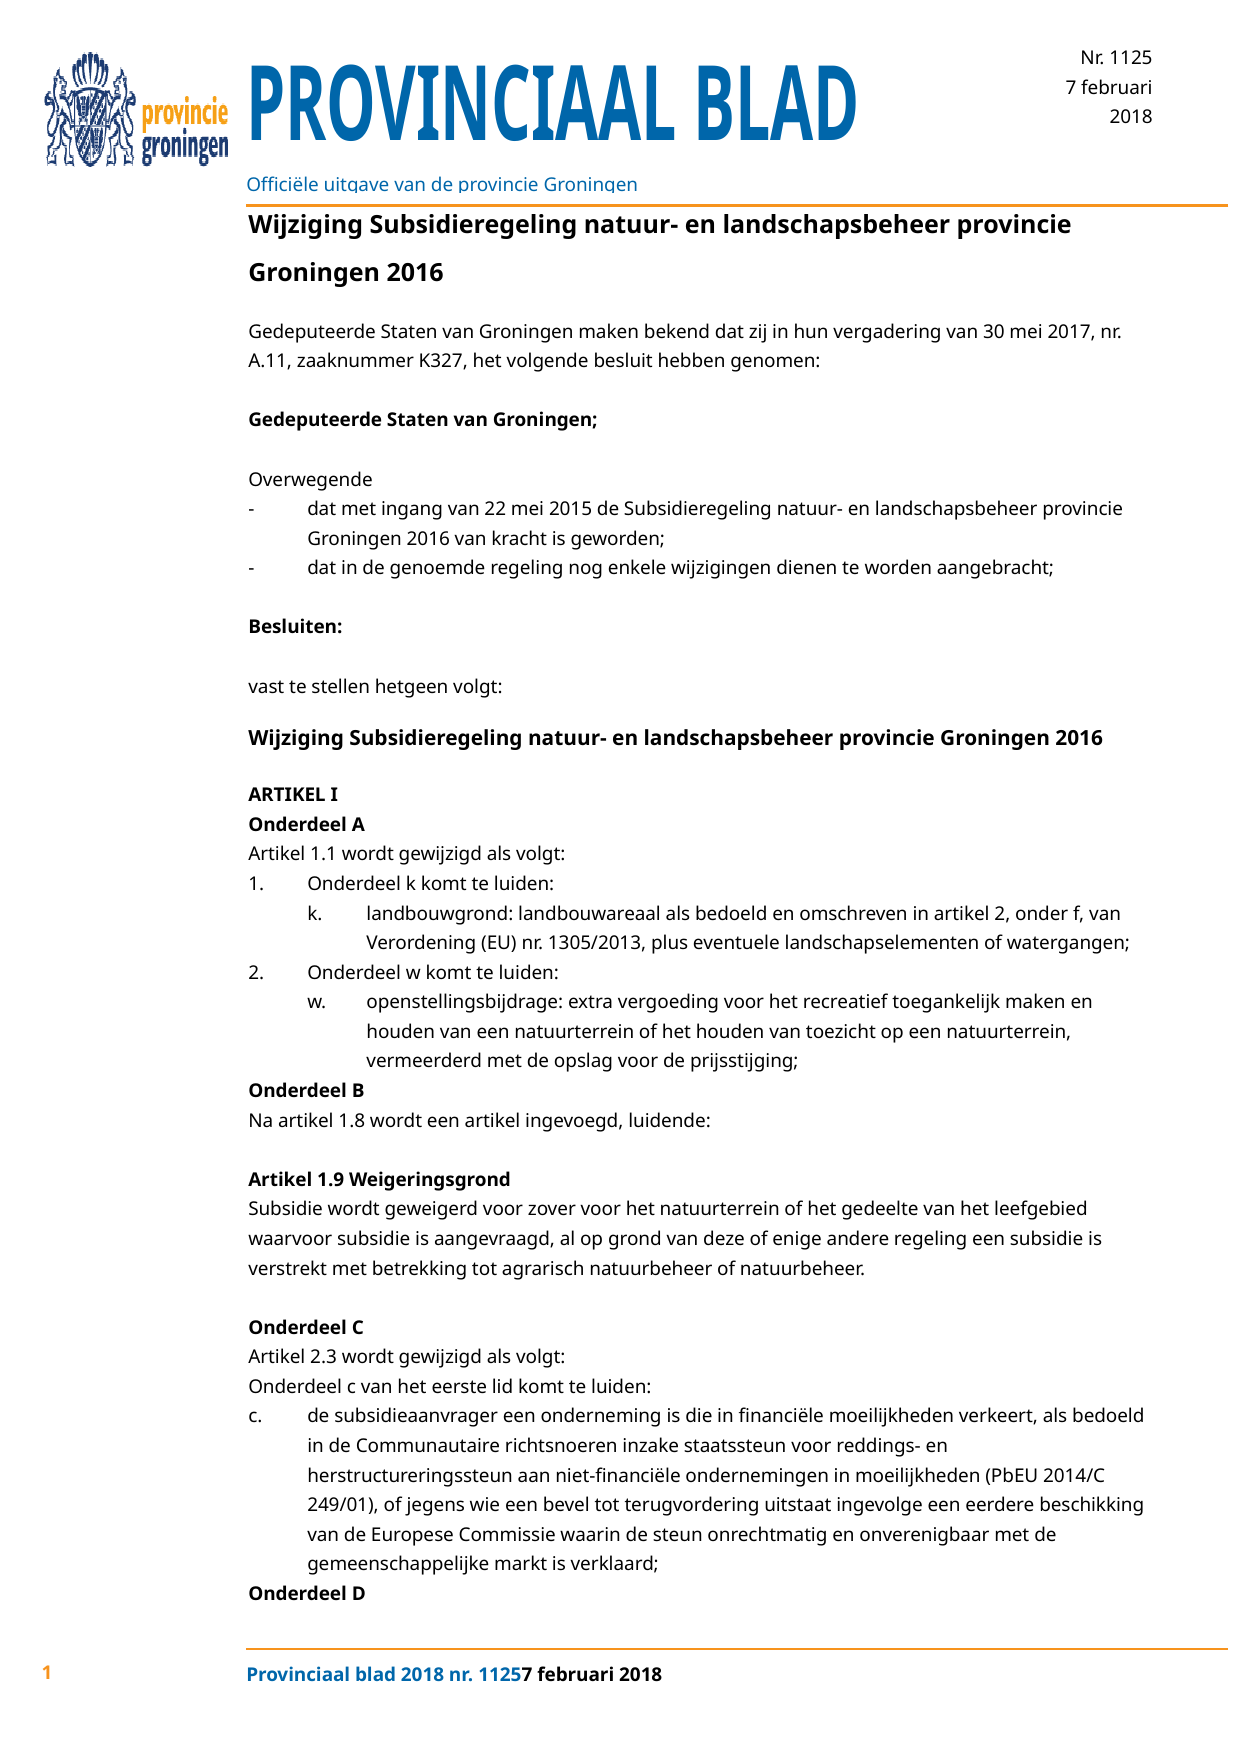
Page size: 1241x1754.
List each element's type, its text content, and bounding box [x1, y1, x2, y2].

list landbouwgrond: landbouwareaal als bedoeld en omschreven in artikel 2, onder f, van Verordening (EU) nr. 1305/2013, plus eventuele landschapselementen of watergangen; [307, 900, 1152, 955]
text Subsidie wordt geweigerd voor zover voor het natuurterrein of het gedeelte van het leefgebied waarvoor subsidie is aangevraagd, al op grond van deze of enige andere regeling een subsidie is verstrekt met betrekking tot agrarisch natuurbeheer of natuurbeheer. [248, 1196, 1152, 1280]
text Gedeputeerde Staten van Groningen; [248, 407, 1152, 432]
text Artikel 2.3 wordt gewijzigd als volgt: [248, 1343, 1152, 1369]
list openstellingsbijdrage: extra vergoeding voor het recreatief toegankelijk maken en houden van een natuurterrein of het houden van toezicht op een natuurterrein, vermeerderd met de opslag voor de prijsstijging; [307, 988, 1152, 1073]
list dat met ingang van 22 mei 2015 de Subsidieregeling natuur- en landschapsbeheer provincie Groningen 2016 van kracht is geworden; [248, 495, 1152, 551]
text Besluiten: [248, 614, 1152, 639]
text Onderdeel D [248, 1580, 1152, 1606]
text Artikel 1.1 wordt gewijzigd als volgt: [248, 841, 1152, 866]
text Gedeputeerde Staten van Groningen maken bekend dat zij in hun vergadering van 30 mei 2017, nr. A.11, zaaknummer K327, het volgende besluit hebben genomen: [248, 318, 1152, 373]
text Artikel 1.9 Weigeringsgrond [248, 1166, 1152, 1192]
list Onderdeel w komt te luiden: [248, 959, 1152, 984]
text Overwegende [248, 466, 1152, 492]
text Onderdeel c van het eerste lid komt te luiden: [248, 1373, 1152, 1399]
text vast te stellen hetgeen volgt: [248, 673, 1152, 699]
text Onderdeel C [248, 1314, 1152, 1339]
text ARTIKEL I [248, 781, 1152, 807]
list dat in de genoemde regeling nog enkele wijzigingen dienen te worden aangebracht; [248, 554, 1152, 580]
text Onderdeel B [248, 1077, 1152, 1103]
text Wijziging Subsidieregeling natuur- en landschapsbeheer provincie Groningen 2016 [248, 207, 1152, 288]
text Wijziging Subsidieregeling natuur- en landschapsbeheer provincie Groningen 2016 [248, 723, 1152, 752]
list Onderdeel k komt te luiden: [248, 870, 1152, 896]
picture [41, 47, 231, 172]
text Onderdeel A [248, 811, 1152, 837]
text Na artikel 1.8 wordt een artikel ingevoegd, luidende: [248, 1107, 1152, 1132]
list de subsidieaanvrager een onderneming is die in financiële moeilijkheden verkeert, als bedoeld in de Communautaire richtsnoeren inzake staatssteun voor reddings- en herstructureringssteun aan niet-financiële ondernemingen in moeilijkheden (PbEU 2014/C 249/01), of jegens wie een bevel tot terugvordering uitstaat ingevolge een eerdere beschikking van de Europese Commissie waarin de steun onrechtmatig en onverenigbaar met de gemeenschappelijke markt is verklaard; [248, 1403, 1152, 1576]
